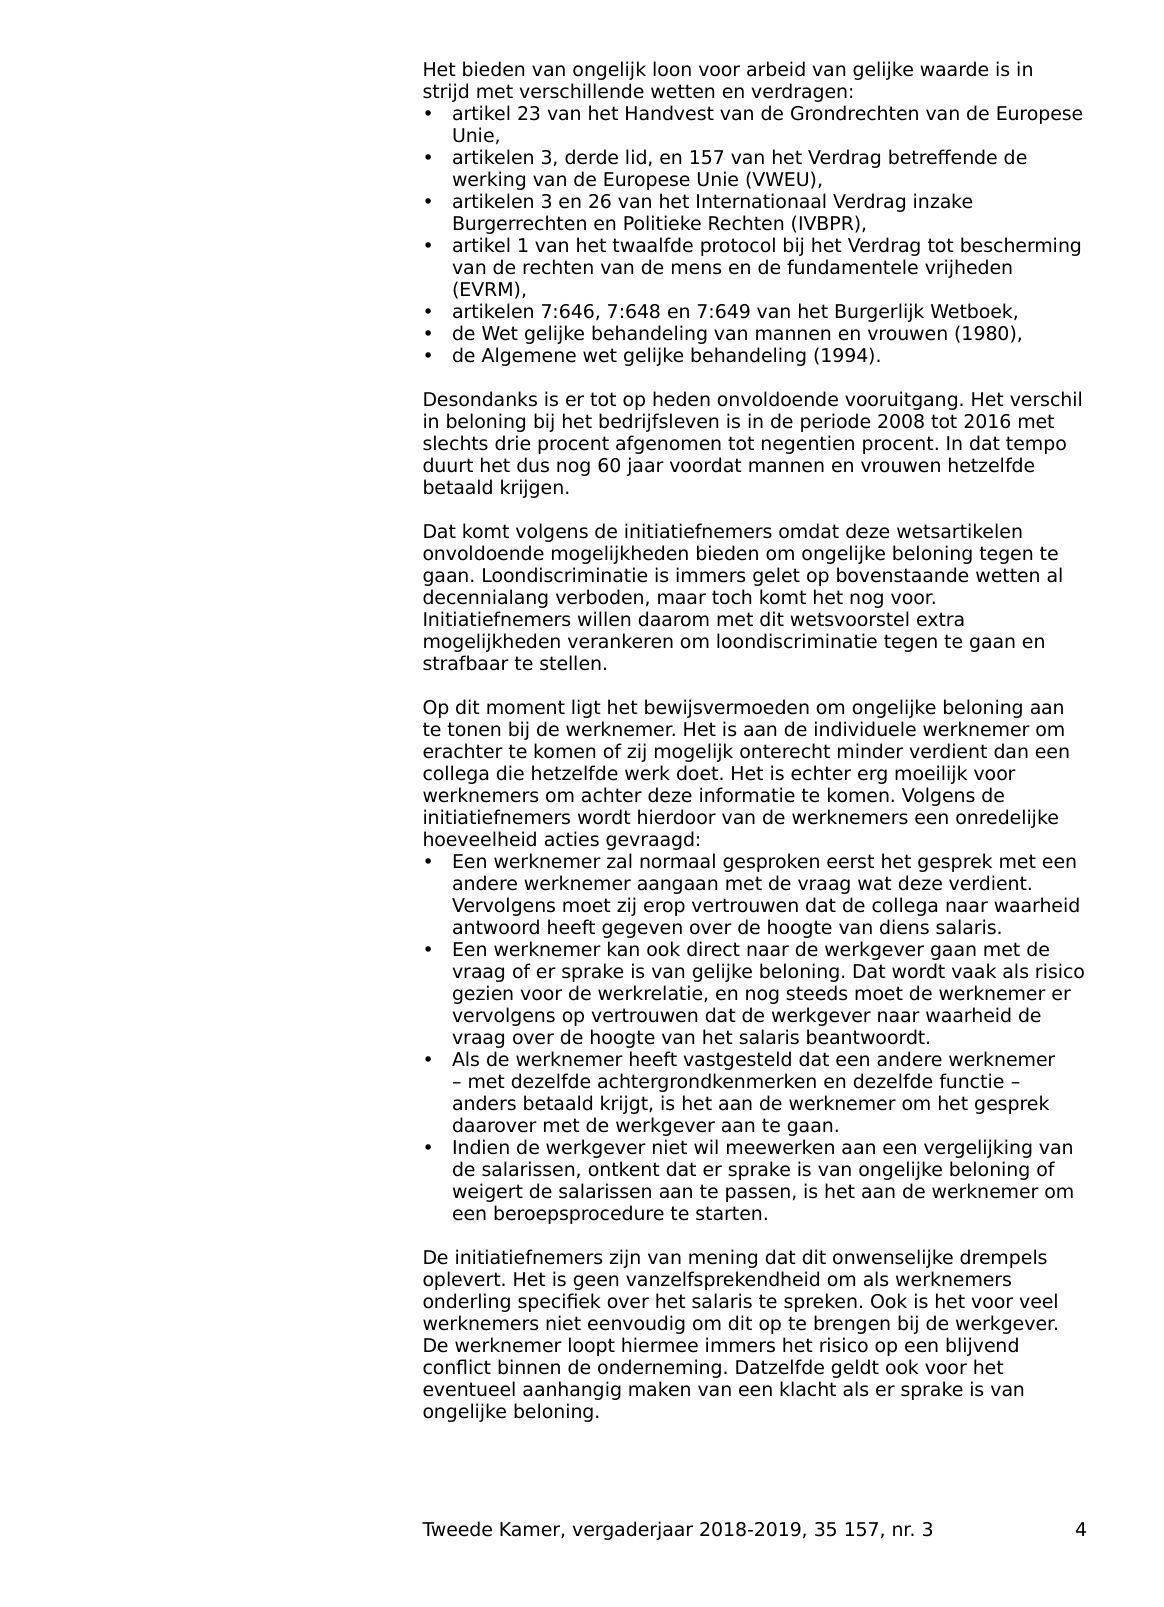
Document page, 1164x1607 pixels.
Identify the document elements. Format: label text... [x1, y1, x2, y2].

text Desondanks is er tot op heden onvoldoende vooruitgang. Het verschil in beloning bij het bedrijfsleven is in de periode 2008 tot 2016 met slechts drie procent afgenomen tot negentien procent. In dat tempo duurt het dus nog 60 jaar voordat mannen en vrouwen hetzelfde betaald krijgen. [422, 389, 1087, 499]
text • Indien de werkgever niet wil meewerken aan een vergelijking van de salarissen, ontkent dat er sprake is van ongelijke beloning of weigert de salarissen aan te passen, is het aan de werknemer om een beroepsprocedure te starten. [422, 1137, 1087, 1224]
text • Een werknemer kan ook direct naar de werkgever gaan met de vraag of er sprake is van gelijke beloning. Dat wordt vaak als risico gezien voor de werkrelatie, en nog steeds moet de werknemer er vervolgens op vertrouwen dat de werkgever naar waarheid de vraag over de hoogte van het salaris beantwoordt. [422, 939, 1087, 1049]
text • de Algemene wet gelijke behandeling (1994). [422, 345, 1087, 367]
text Het bieden van ongelijk loon voor arbeid van gelijke waarde is in strijd met verschillende wetten en verdragen: [422, 59, 1087, 103]
text • artikelen 7:646, 7:648 en 7:649 van het Burgerlijk Wetboek, [422, 301, 1087, 323]
text • artikelen 3, derde lid, en 157 van het Verdrag betreffende de werking van de Europese Unie (VWEU), [422, 147, 1087, 191]
text • artikel 1 van het twaalfde protocol bij het Verdrag tot bescherming van de rechten van de mens en de fundamentele vrijheden (EVRM), [422, 235, 1087, 301]
text De initiatiefnemers zijn van mening dat dit onwenselijke drempels oplevert. Het is geen vanzelfsprekendheid om als werknemers onderling specifiek over het salaris te spreken. Ook is het voor veel werknemers niet eenvoudig om dit op te brengen bij de werkgever. De werknemer loopt hiermee immers het risico op een blijvend conflict binnen de onderneming. Datzelfde geldt ook voor het eventueel aanhangig maken van een klacht als er sprake is van ongelijke beloning. [422, 1247, 1087, 1423]
text • Als de werknemer heeft vastgesteld dat een andere werknemer – met dezelfde achtergrondkenmerken en dezelfde functie – anders betaald krijgt, is het aan de werknemer om het gesprek daarover met de werkgever aan te gaan. [422, 1049, 1087, 1137]
text Op dit moment ligt het bewijsvermoeden om ongelijke beloning aan te tonen bij de werknemer. Het is aan de individuele werknemer om erachter te komen of zij mogelijk onterecht minder verdient dan een collega die hetzelfde werk doet. Het is echter erg moeilijk voor werknemers om achter deze informatie te komen. Volgens de initiatiefnemers wordt hierdoor van de werknemers een onredelijke hoeveelheid acties gevraagd: [422, 697, 1087, 851]
text • artikelen 3 en 26 van het Internationaal Verdrag inzake Burgerrechten en Politieke Rechten (IVBPR), [422, 191, 1087, 235]
text • Een werknemer zal normaal gesproken eerst het gesprek met een andere werknemer aangaan met de vraag wat deze verdient. Vervolgens moet zij erop vertrouwen dat de collega naar waarheid antwoord heeft gegeven over de hoogte van diens salaris. [422, 851, 1087, 939]
text • de Wet gelijke behandeling van mannen en vrouwen (1980), [422, 323, 1087, 345]
text Dat komt volgens de initiatiefnemers omdat deze wetsartikelen onvoldoende mogelijkheden bieden om ongelijke beloning tegen te gaan. Loondiscriminatie is immers gelet op bovenstaande wetten al decennialang verboden, maar toch komt het nog voor. Initiatiefnemers willen daarom met dit wetsvoorstel extra mogelijkheden verankeren om loondiscriminatie tegen te gaan en strafbaar te stellen. [422, 521, 1087, 675]
text • artikel 23 van het Handvest van de Grondrechten van de Europese Unie, [422, 103, 1087, 147]
